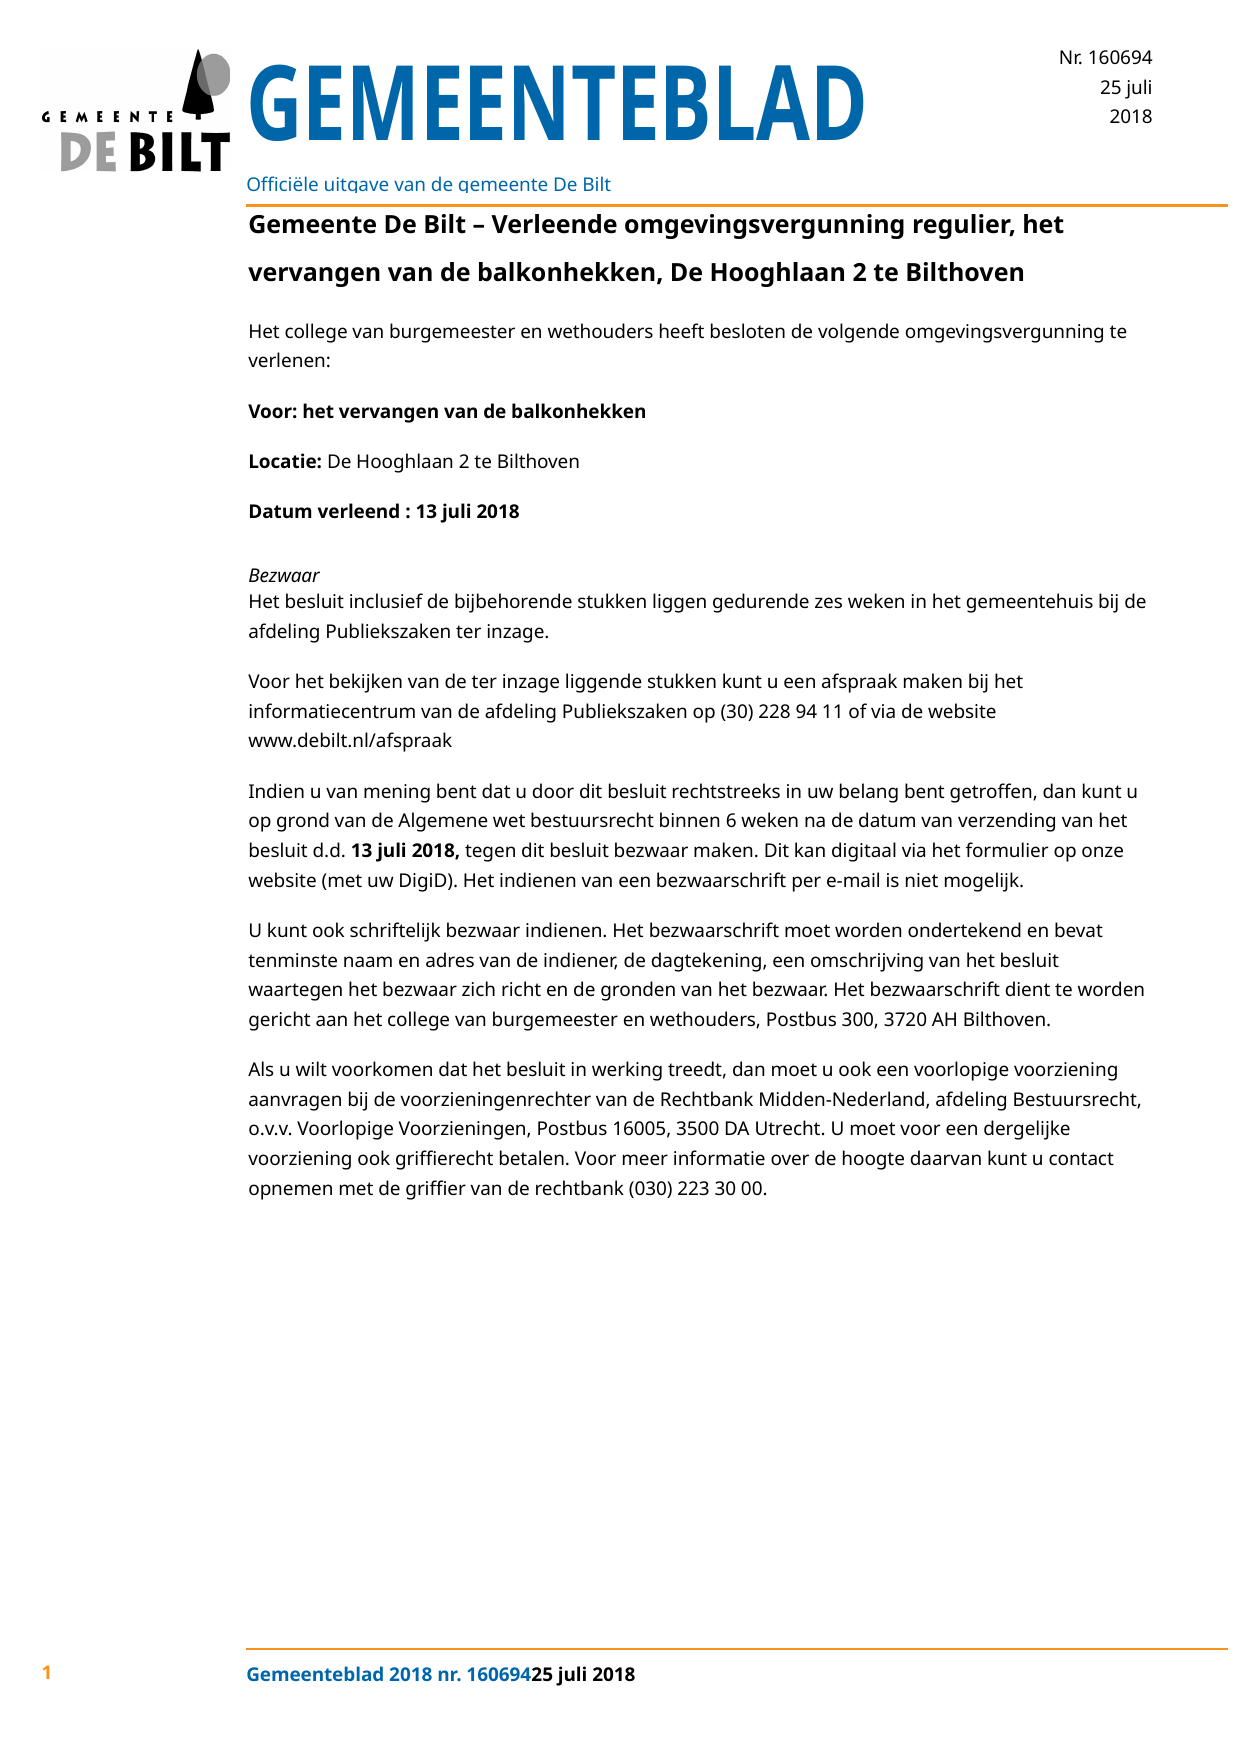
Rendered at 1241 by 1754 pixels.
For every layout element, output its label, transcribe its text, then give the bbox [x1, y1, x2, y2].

text Bezwaar [248, 563, 1152, 588]
text Datum verleend : 13 juli 2018 [248, 499, 1152, 524]
text Indien u van mening bent dat u door dit besluit rechtstreeks in uw belang bent getroffen, dan kunt u op grond van de Algemene wet bestuursrecht binnen 6 weken na de datum van verzending van het besluit d.d. 13 juli 2018, tegen dit besluit bezwaar maken. Dit kan digitaal via het formulier op onze website (met uw DigiD). Het indienen van een bezwaarschrift per e-mail is niet mogelijk. [248, 778, 1152, 892]
text U kunt ook schriftelijk bezwaar indienen. Het bezwaarschrift moet worden ondertekend en bevat tenminste naam en adres van de indiener, de dagtekening, een omschrijving van het besluit waartegen het bezwaar zich richt en de gronden van het bezwaar. Het bezwaarschrift dient te worden gericht aan het college van burgemeester en wethouders, Postbus 300, 3720 AH Bilthoven. [248, 917, 1152, 1032]
text Het besluit inclusief de bijbehorende stukken liggen gedurende zes weken in het gemeentehuis bij de afdeling Publiekszaken ter inzage. [248, 588, 1152, 644]
text Voor: het vervangen van de balkonhekken [248, 398, 1152, 424]
text Als u wilt voorkomen dat het besluit in werking treedt, dan moet u ook een voorlopige voorziening aanvragen bij de voorzieningenrechter van de Rechtbank Midden-Nederland, afdeling Bestuursrecht, o.v.v. Voorlopige Voorzieningen, Postbus 16005, 3500 DA Utrecht. U moet voor een dergelijke voorziening ook griffierecht betalen. Voor meer informatie over de hoogte daarvan kunt u contact opnemen met de griffier van de rechtbank (030) 223 30 00. [248, 1056, 1152, 1200]
picture [41, 47, 231, 172]
text Het college van burgemeester en wethouders heeft besloten de volgende omgevingsvergunning te verlenen: [248, 318, 1152, 373]
text Locatie: De Hooghlaan 2 te Bilthoven [248, 448, 1152, 474]
text Voor het bekijken van de ter inzage liggende stukken kunt u een afspraak maken bij het informatiecentrum van de afdeling Publiekszaken op (30) 228 94 11 of via de website www.debilt.nl/afspraak [248, 668, 1152, 753]
text Gemeente De Bilt – Verleende omgevingsvergunning regulier, het vervangen van de balkonhekken, De Hooghlaan 2 te Bilthoven [248, 207, 1152, 288]
